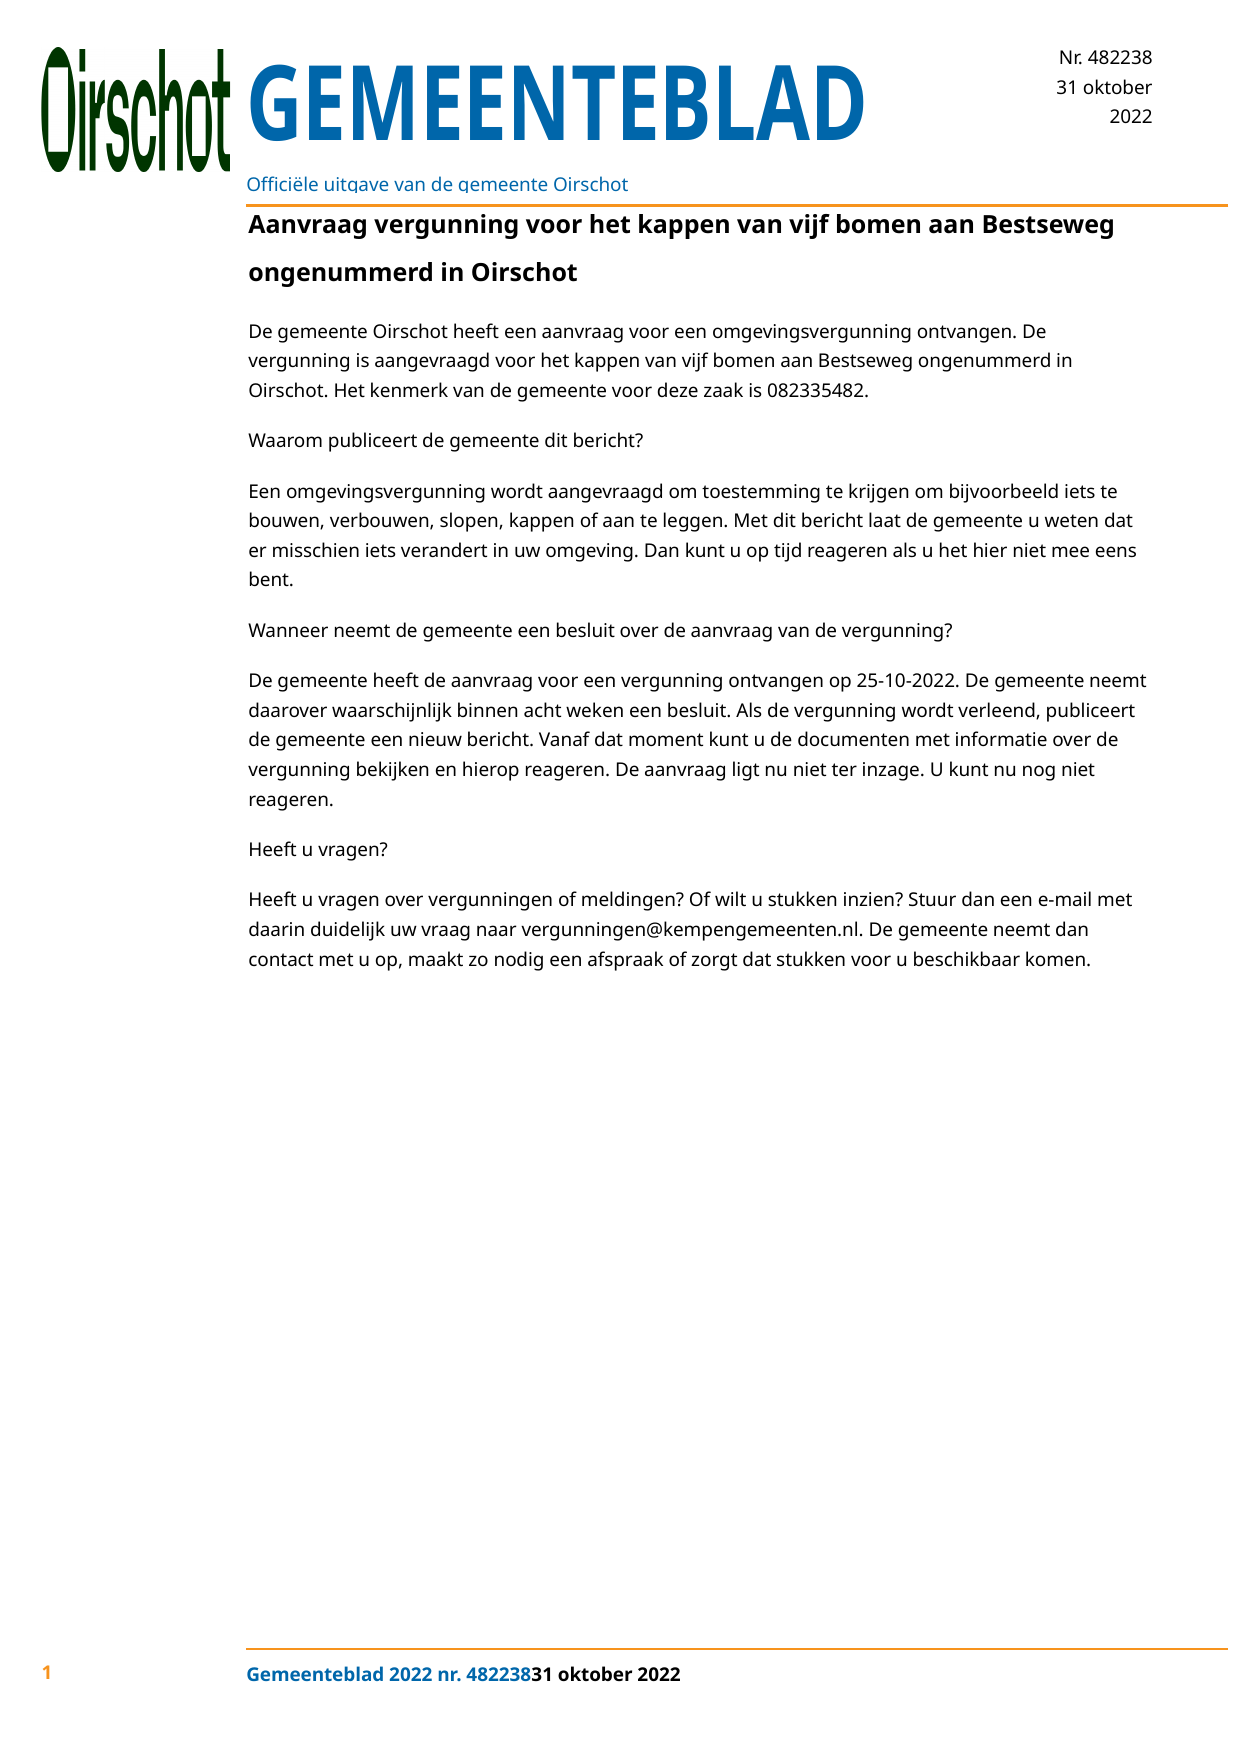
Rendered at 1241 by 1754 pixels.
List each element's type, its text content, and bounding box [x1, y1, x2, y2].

text De gemeente heeft de aanvraag voor een vergunning ontvangen op 25-10-2022. De gemeente neemt daarover waarschijnlijk binnen acht weken een besluit. Als de vergunning wordt verleend, publiceert de gemeente een nieuw bericht. Vanaf dat moment kunt u de documenten met informatie over de vergunning bekijken en hierop reageren. De aanvraag ligt nu niet ter inzage. U kunt nu nog niet reageren. [248, 667, 1152, 812]
text Waarom publiceert de gemeente dit bericht? [248, 427, 1152, 453]
text Wanneer neemt de gemeente een besluit over de aanvraag van de vergunning? [248, 617, 1152, 643]
text De gemeente Oirschot heeft een aanvraag voor een omgevingsvergunning ontvangen. De vergunning is aangevraagd voor het kappen van vijf bomen aan Bestseweg ongenummerd in Oirschot. Het kenmerk van de gemeente voor deze zaak is 082335482. [248, 318, 1152, 403]
text Een omgevingsvergunning wordt aangevraagd om toestemming te krijgen om bijvoorbeeld iets te bouwen, verbouwen, slopen, kappen of aan te leggen. Met dit bericht laat de gemeente u weten dat er misschien iets verandert in uw omgeving. Dan kunt u op tijd reageren als u het hier niet mee eens bent. [248, 478, 1152, 592]
text Heeft u vragen? [248, 836, 1152, 862]
text Heeft u vragen over vergunningen of meldingen? Of wilt u stukken inzien? Stuur dan een e-mail met daarin duidelijk uw vraag naar vergunningen@kempengemeenten.nl. De gemeente neemt dan contact met u op, maakt zo nodig een afspraak of zorgt dat stukken voor u beschikbaar komen. [248, 887, 1152, 972]
picture [41, 47, 231, 172]
text Aanvraag vergunning voor het kappen van vijf bomen aan Bestseweg ongenummerd in Oirschot [248, 207, 1152, 288]
